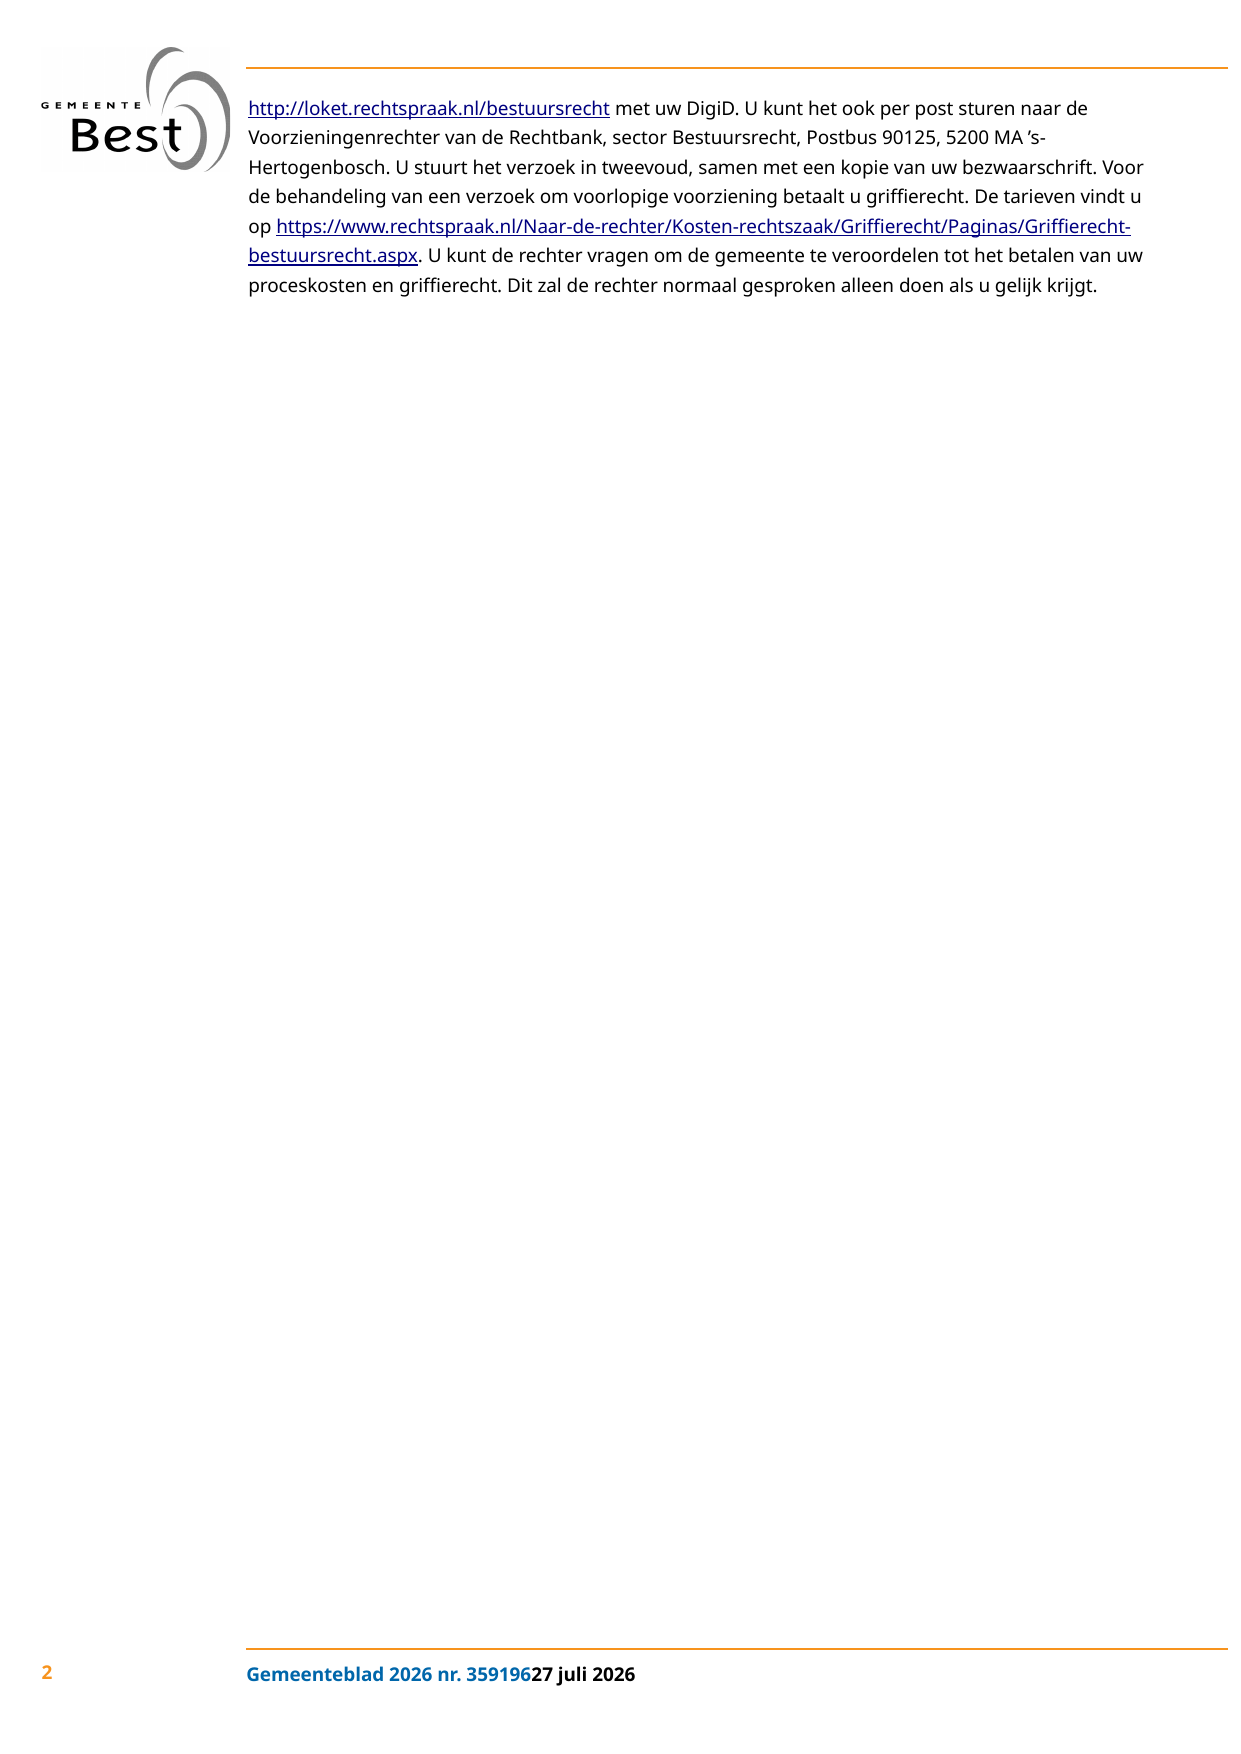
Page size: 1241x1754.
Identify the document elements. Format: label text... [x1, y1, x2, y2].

text http://loket.rechtspraak.nl/bestuursrecht met uw DigiD. U kunt het ook per post sturen naar de Voorzieningenrechter van de Rechtbank, sector Bestuursrecht, Postbus 90125, 5200 MA ’s-Hertogenbosch. U stuurt het verzoek in tweevoud, samen met een kopie van uw bezwaarschrift. Voor de behandeling van een verzoek om voorlopige voorziening betaalt u griffierecht. De tarieven vindt u op https://www.rechtspraak.nl/Naar-de-rechter/Kosten-rechtszaak/Griffierecht/Paginas/Griffierecht-bestuursrecht.aspx. U kunt de rechter vragen om de gemeente te veroordelen tot het betalen van uw proceskosten en griffierecht. Dit zal de rechter normaal gesproken alleen doen als u gelijk krijgt. [248, 95, 1152, 298]
picture [41, 47, 231, 172]
